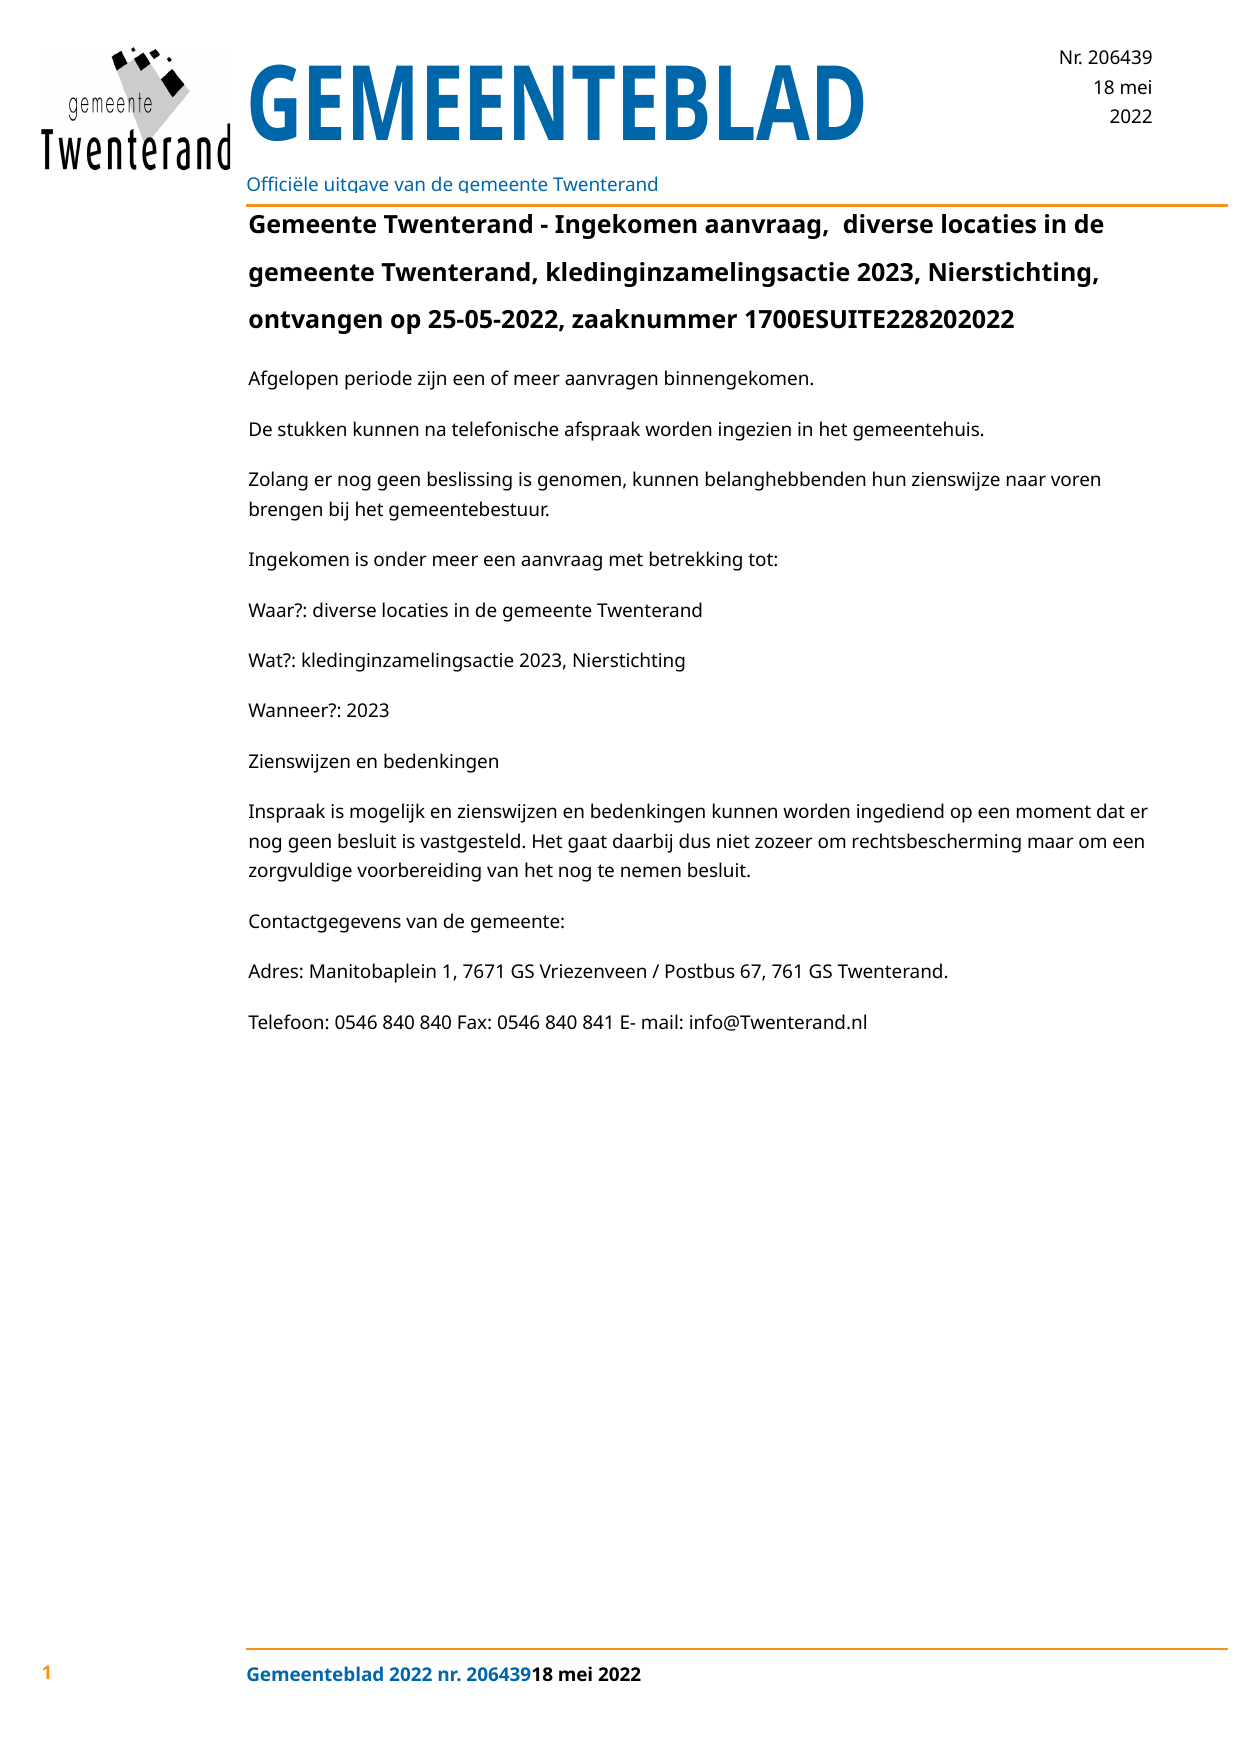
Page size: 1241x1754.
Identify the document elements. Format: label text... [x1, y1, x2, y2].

text Adres: Manitobaplein 1, 7671 GS Vriezenveen / Postbus 67, 761 GS Twenterand. [248, 958, 1152, 984]
picture [41, 47, 231, 172]
text Wat?: kledinginzamelingsactie 2023, Nierstichting [248, 647, 1152, 673]
text Waar?: diverse locaties in de gemeente Twenterand [248, 597, 1152, 622]
text Afgelopen periode zijn een of meer aanvragen binnengekomen. [248, 366, 1152, 391]
text Zienswijzen en bedenkingen [248, 748, 1152, 774]
text Ingekomen is onder meer een aanvraag met betrekking tot: [248, 546, 1152, 572]
text Inspraak is mogelijk en zienswijzen en bedenkingen kunnen worden ingediend op een moment dat er nog geen besluit is vastgesteld. Het gaat daarbij dus niet zozeer om rechtsbescherming maar om een zorgvuldige voorbereiding van het nog te nemen besluit. [248, 798, 1152, 883]
text Telefoon: 0546 840 840 Fax: 0546 840 841 E- mail: info@Twenterand.nl [248, 1009, 1152, 1034]
text Contactgegevens van de gemeente: [248, 908, 1152, 934]
text Wanneer?: 2023 [248, 698, 1152, 723]
text De stukken kunnen na telefonische afspraak worden ingezien in het gemeentehuis. [248, 416, 1152, 442]
text Zolang er nog geen beslissing is genomen, kunnen belanghebbenden hun zienswijze naar voren brengen bij het gemeentebestuur. [248, 466, 1152, 522]
text Gemeente Twenterand - Ingekomen aanvraag, diverse locaties in de gemeente Twenterand, kledinginzamelingsactie 2023, Nierstichting, ontvangen op 25-05-2022, zaaknummer 1700ESUITE228202022 [248, 207, 1152, 336]
